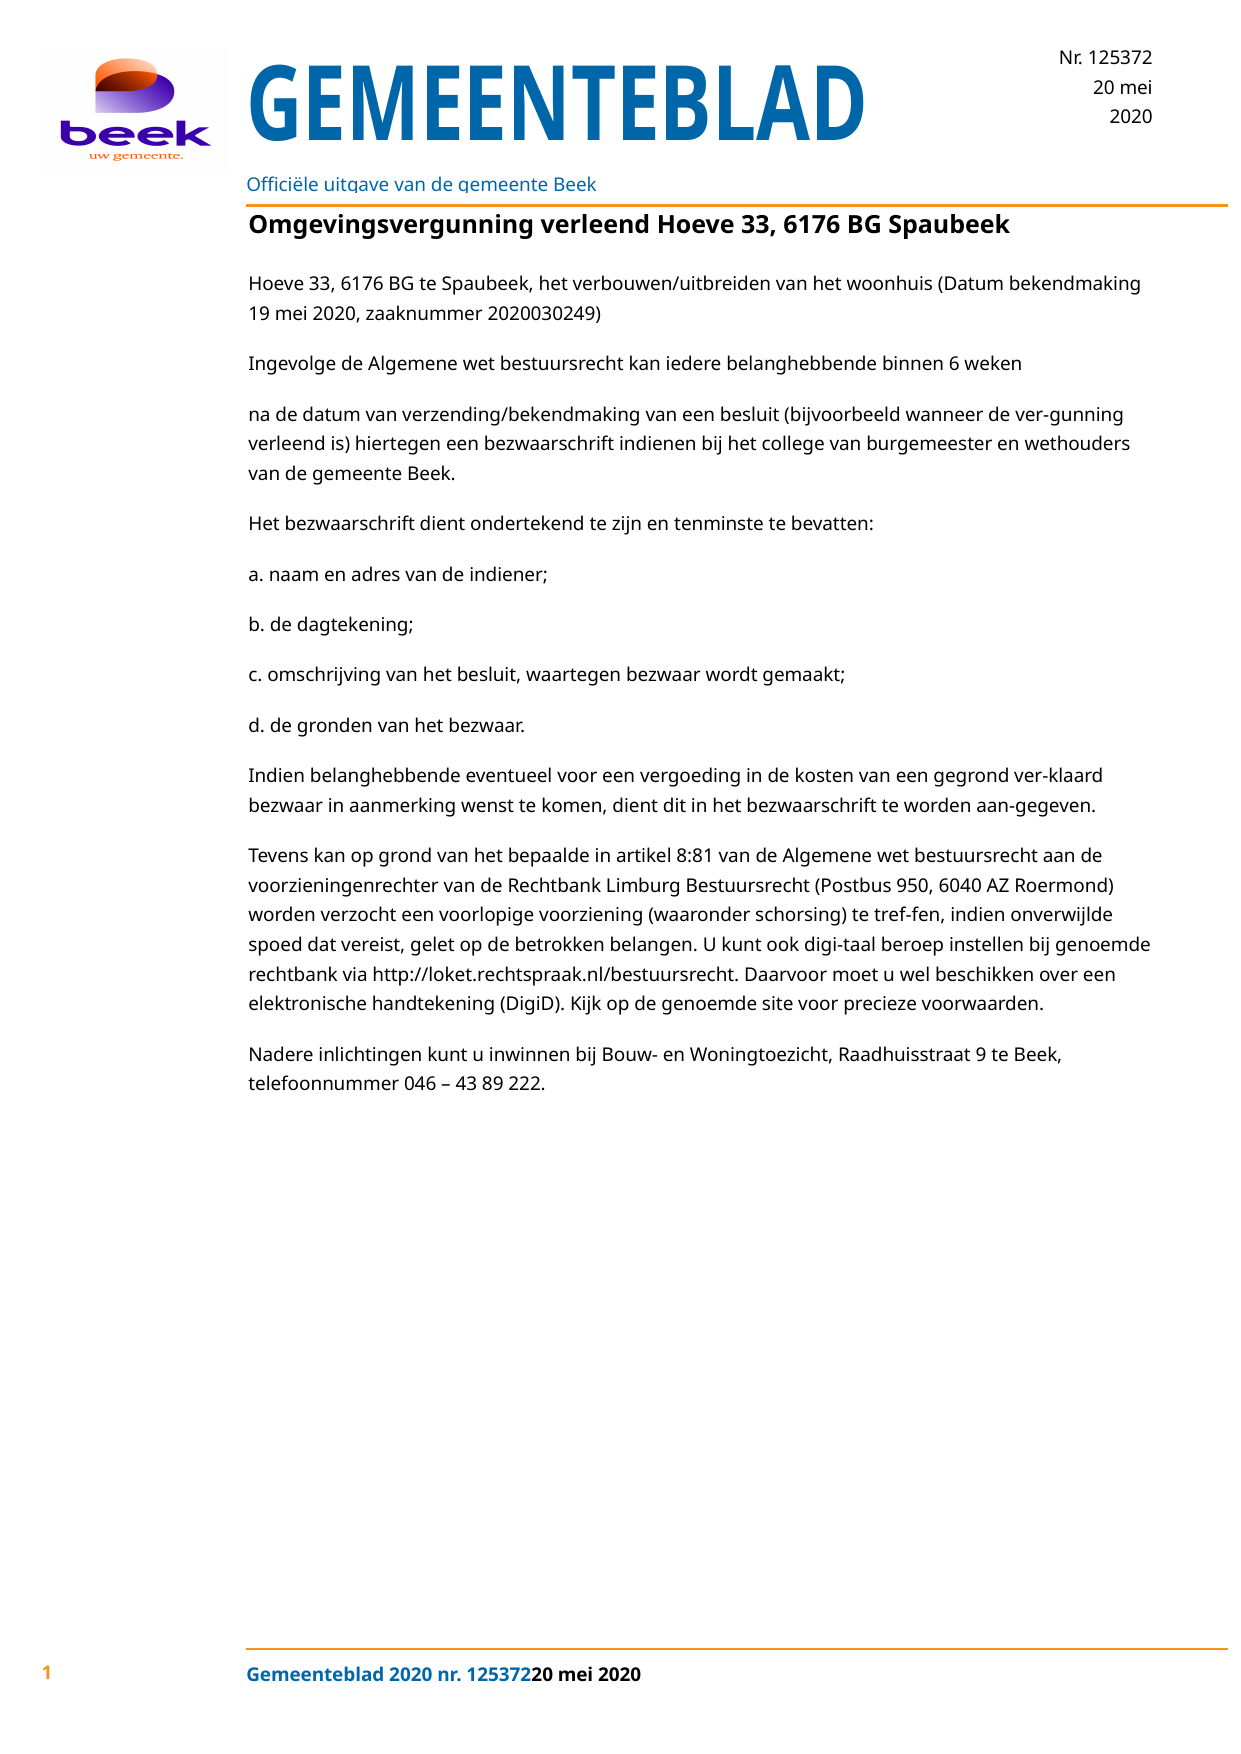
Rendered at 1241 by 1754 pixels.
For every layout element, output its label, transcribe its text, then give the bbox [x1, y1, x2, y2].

text Omgevingsvergunning verleend Hoeve 33, 6176 BG Spaubeek [248, 207, 1152, 241]
text a. naam en adres van de indiener; [248, 561, 1152, 586]
text b. de dagtekening; [248, 611, 1152, 637]
text c. omschrijving van het besluit, waartegen bezwaar wordt gemaakt; [248, 662, 1152, 687]
text d. de gronden van het bezwaar. [248, 712, 1152, 738]
text Het bezwaarschrift dient ondertekend te zijn en tenminste te bevatten: [248, 510, 1152, 536]
text Indien belanghebbende eventueel voor een vergoeding in de kosten van een gegrond ver-klaard bezwaar in aanmerking wenst te komen, dient dit in het bezwaarschrift te worden aan-gegeven. [248, 762, 1152, 818]
text Hoeve 33, 6176 BG te Spaubeek, het verbouwen/uitbreiden van het woonhuis (Datum bekendmaking 19 mei 2020, zaaknummer 2020030249) [248, 270, 1152, 326]
text Tevens kan op grond van het bepaalde in artikel 8:81 van de Algemene wet bestuursrecht aan de voorzieningenrechter van de Rechtbank Limburg Bestuursrecht (Postbus 950, 6040 AZ Roermond) worden verzocht een voorlopige voorziening (waaronder schorsing) te tref-fen, indien onverwijlde spoed dat vereist, gelet op de betrokken belangen. U kunt ook digi-taal beroep instellen bij genoemde rechtbank via http://loket.rechtspraak.nl/bestuursrecht. Daarvoor moet u wel beschikken over een elektronische handtekening (DigiD). Kijk op de genoemde site voor precieze voorwaarden. [248, 842, 1152, 1016]
text Nadere inlichtingen kunt u inwinnen bij Bouw- en Woningtoezicht, Raadhuisstraat 9 te Beek, telefoonnummer 046 – 43 89 222. [248, 1041, 1152, 1096]
text Ingevolge de Algemene wet bestuursrecht kan iedere belanghebbende binnen 6 weken [248, 350, 1152, 376]
picture [41, 47, 231, 172]
text na de datum van verzending/bekendmaking van een besluit (bijvoorbeeld wanneer de ver-gunning verleend is) hiertegen een bezwaarschrift indienen bij het college van burgemeester en wethouders van de gemeente Beek. [248, 401, 1152, 486]
